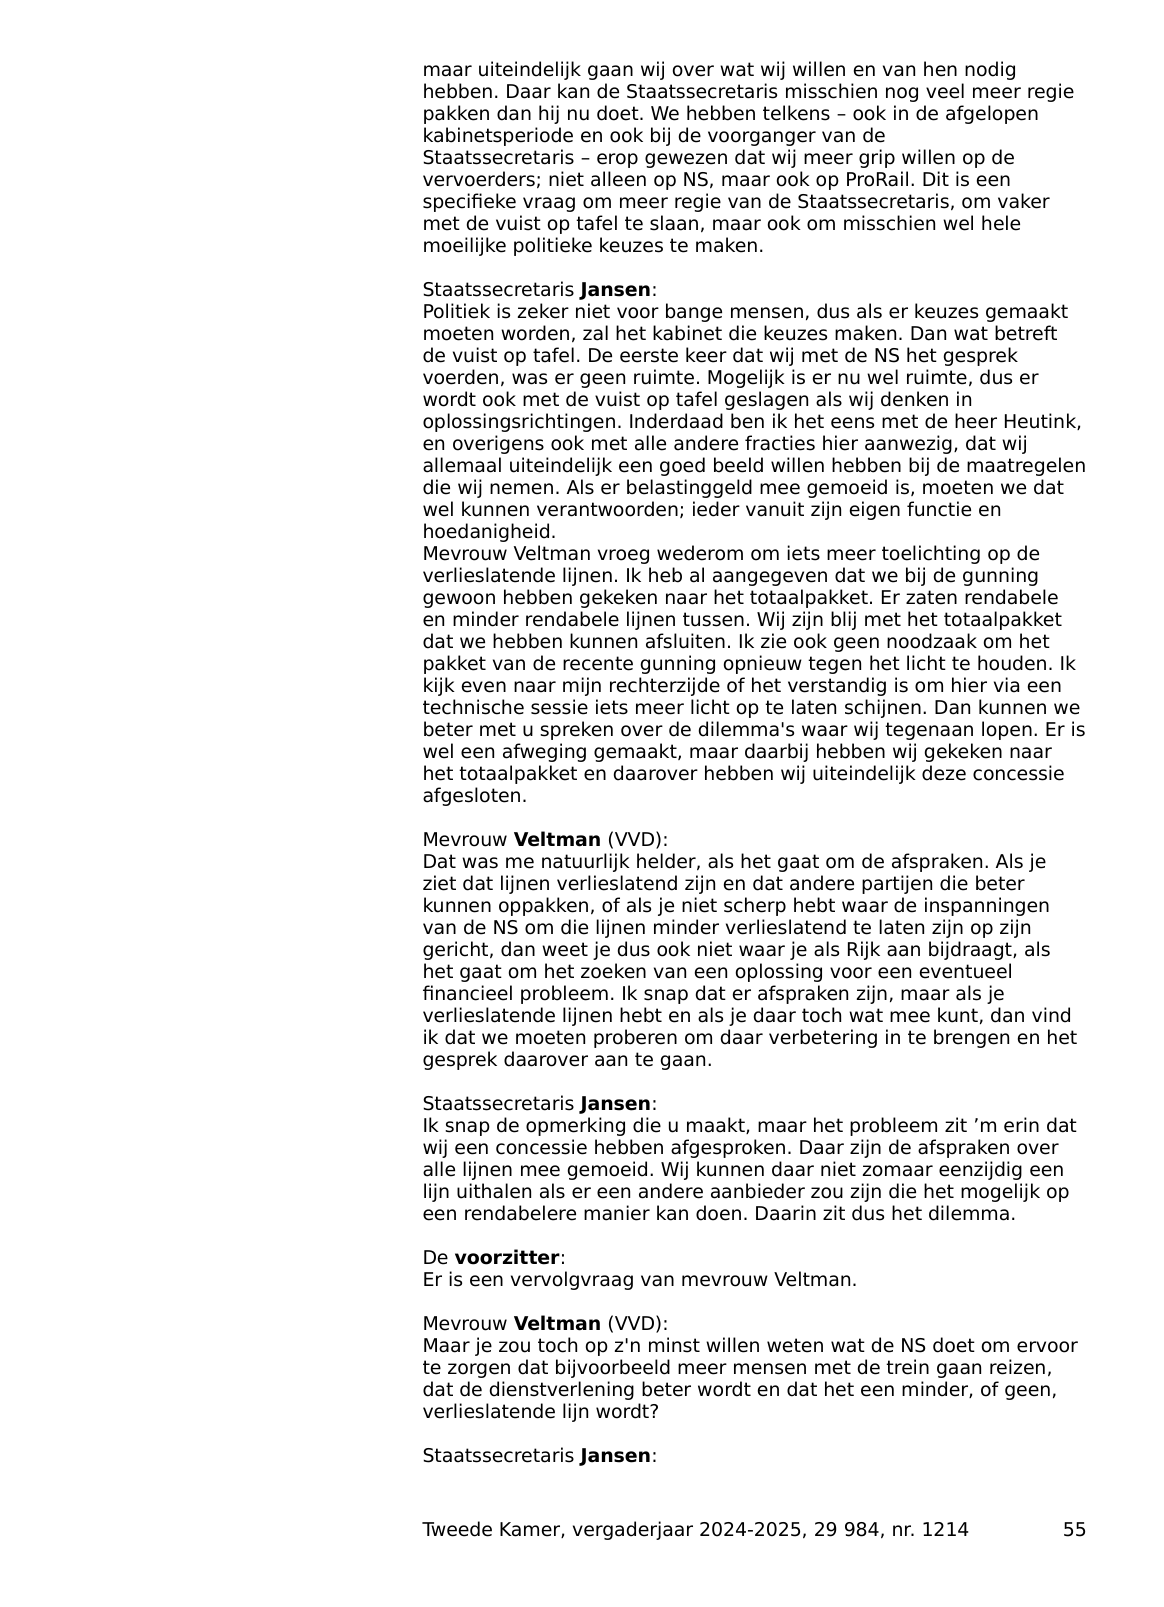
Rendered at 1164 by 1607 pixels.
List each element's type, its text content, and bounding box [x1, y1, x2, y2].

text Staatssecretaris Jansen: [422, 279, 1087, 301]
text Er is een vervolgvraag van mevrouw Veltman. [422, 1269, 1087, 1291]
text Staatssecretaris Jansen: [422, 1093, 1087, 1115]
text Mevrouw Veltman (VVD): [422, 1313, 1087, 1335]
text De voorzitter: [422, 1247, 1087, 1269]
text maar uiteindelijk gaan wij over wat wij willen en van hen nodig hebben. Daar kan de Staatssecretaris misschien nog veel meer regie pakken dan hij nu doet. We hebben telkens – ook in de afgelopen kabinetsperiode en ook bij de voorganger van de Staatssecretaris – erop gewezen dat wij meer grip willen op de vervoerders; niet alleen op NS, maar ook op ProRail. Dit is een specifieke vraag om meer regie van de Staatssecretaris, om vaker met de vuist op tafel te slaan, maar ook om misschien wel hele moeilijke politieke keuzes te maken. [422, 59, 1087, 257]
text Politiek is zeker niet voor bange mensen, dus als er keuzes gemaakt moeten worden, zal het kabinet die keuzes maken. Dan wat betreft de vuist op tafel. De eerste keer dat wij met de NS het gesprek voerden, was er geen ruimte. Mogelijk is er nu wel ruimte, dus er wordt ook met de vuist op tafel geslagen als wij denken in oplossingsrichtingen. Inderdaad ben ik het eens met de heer Heutink, en overigens ook met alle andere fracties hier aanwezig, dat wij allemaal uiteindelijk een goed beeld willen hebben bij de maatregelen die wij nemen. Als er belastinggeld mee gemoeid is, moeten we dat wel kunnen verantwoorden; ieder vanuit zijn eigen functie en hoedanigheid. [422, 301, 1087, 543]
text Mevrouw Veltman vroeg wederom om iets meer toelichting op de verlieslatende lijnen. Ik heb al aangegeven dat we bij de gunning gewoon hebben gekeken naar het totaalpakket. Er zaten rendabele en minder rendabele lijnen tussen. Wij zijn blij met het totaalpakket dat we hebben kunnen afsluiten. Ik zie ook geen noodzaak om het pakket van de recente gunning opnieuw tegen het licht te houden. Ik kijk even naar mijn rechterzijde of het verstandig is om hier via een technische sessie iets meer licht op te laten schijnen. Dan kunnen we beter met u spreken over de dilemma's waar wij tegenaan lopen. Er is wel een afweging gemaakt, maar daarbij hebben wij gekeken naar het totaalpakket en daarover hebben wij uiteindelijk deze concessie afgesloten. [422, 543, 1087, 807]
text Dat was me natuurlijk helder, als het gaat om de afspraken. Als je ziet dat lijnen verlieslatend zijn en dat andere partijen die beter kunnen oppakken, of als je niet scherp hebt waar de inspanningen van de NS om die lijnen minder verlieslatend te laten zijn op zijn gericht, dan weet je dus ook niet waar je als Rijk aan bijdraagt, als het gaat om het zoeken van een oplossing voor een eventueel financieel probleem. Ik snap dat er afspraken zijn, maar als je verlieslatende lijnen hebt en als je daar toch wat mee kunt, dan vind ik dat we moeten proberen om daar verbetering in te brengen en het gesprek daarover aan te gaan. [422, 851, 1087, 1071]
text Mevrouw Veltman (VVD): [422, 829, 1087, 851]
text Ik snap de opmerking die u maakt, maar het probleem zit ’m erin dat wij een concessie hebben afgesproken. Daar zijn de afspraken over alle lijnen mee gemoeid. Wij kunnen daar niet zomaar eenzijdig een lijn uithalen als er een andere aanbieder zou zijn die het mogelijk op een rendabelere manier kan doen. Daarin zit dus het dilemma. [422, 1115, 1087, 1224]
text Maar je zou toch op z'n minst willen weten wat de NS doet om ervoor te zorgen dat bijvoorbeeld meer mensen met de trein gaan reizen, dat de dienstverlening beter wordt en dat het een minder, of geen, verlieslatende lijn wordt? [422, 1335, 1087, 1423]
text Staatssecretaris Jansen: [422, 1445, 1087, 1467]
